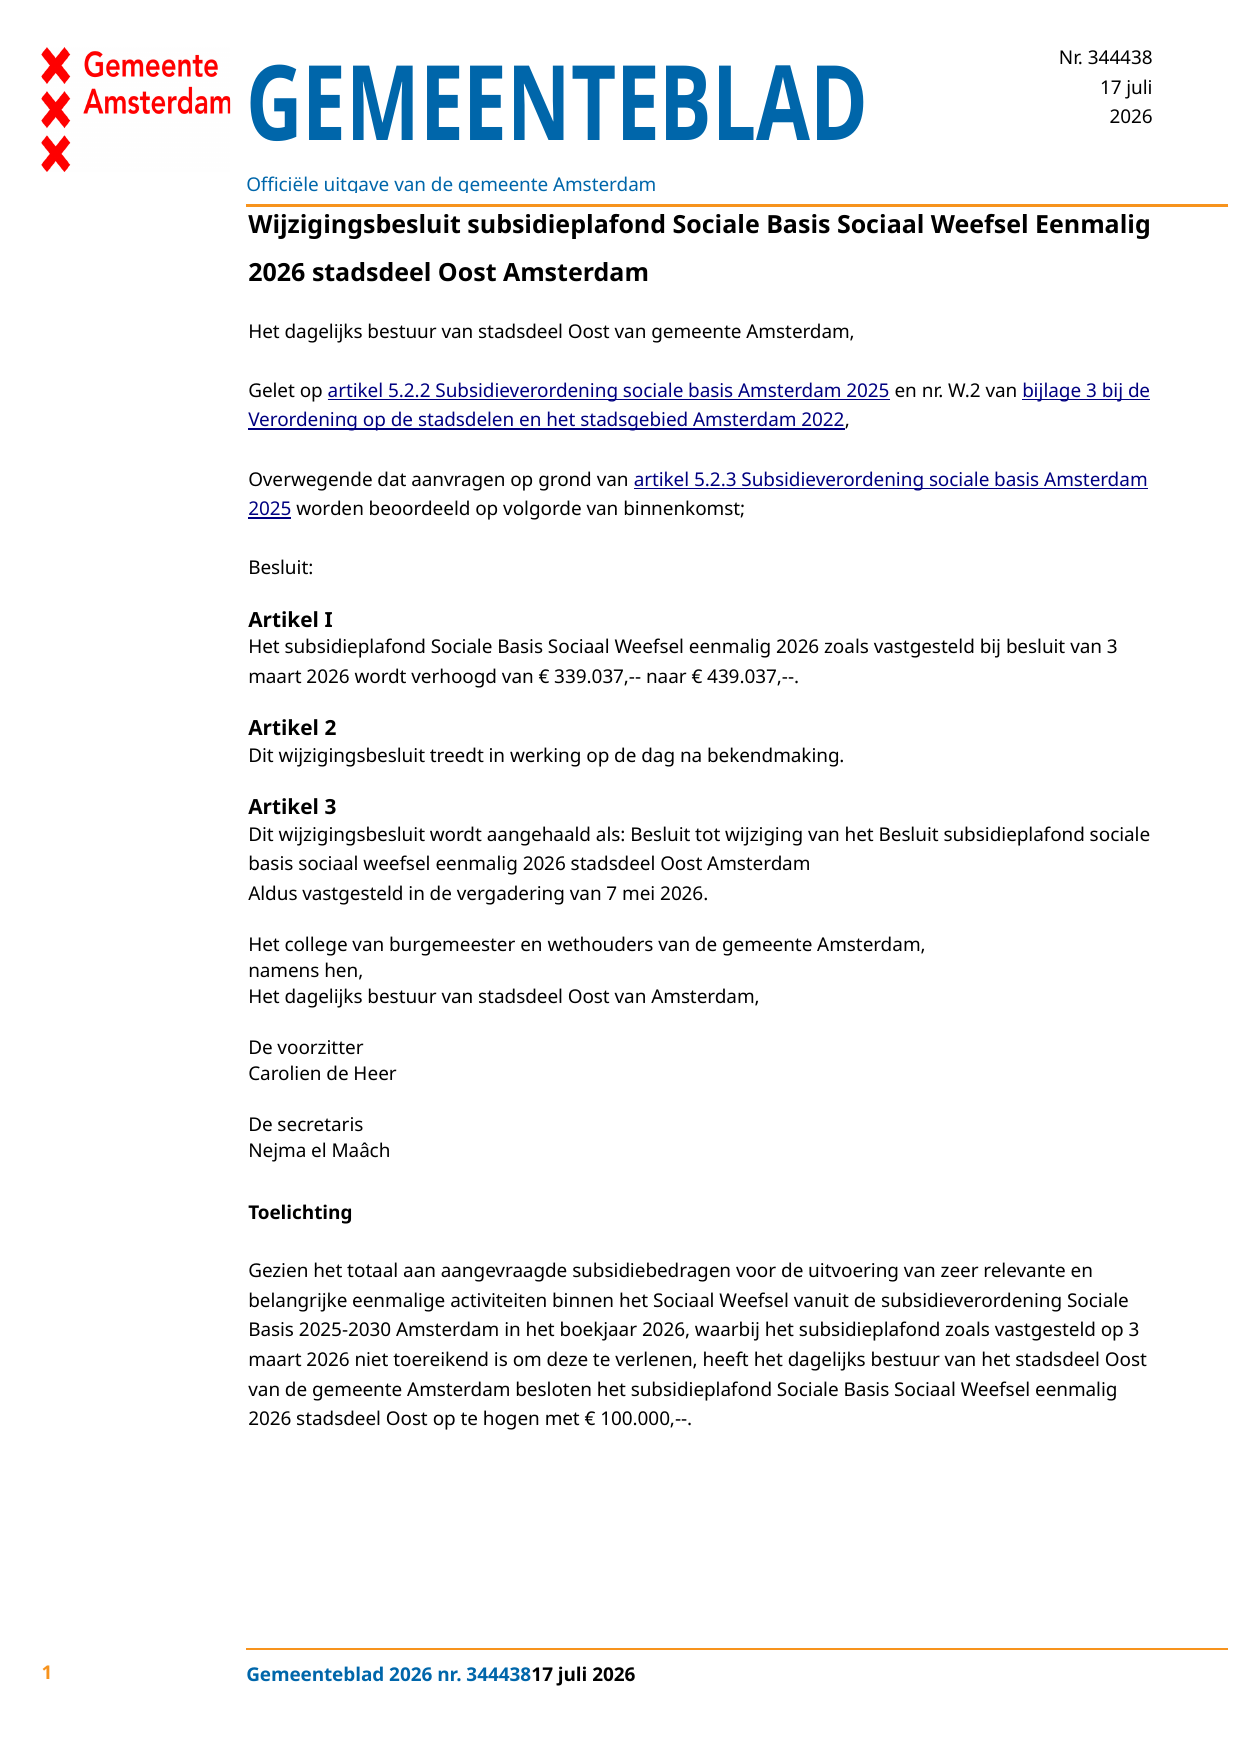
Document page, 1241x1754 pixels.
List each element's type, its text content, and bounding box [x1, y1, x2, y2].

text Besluit: [248, 554, 1152, 580]
text Artikel I [248, 605, 1152, 633]
text namens hen, [248, 957, 1152, 983]
text Gelet op artikel 5.2.2 Subsidieverordening sociale basis Amsterdam 2025 en nr. W.2 van bijlage 3 bij de Verordening op de stadsdelen en het stadsgebied Amsterdam 2022, [248, 377, 1152, 432]
text Dit wijzigingsbesluit treedt in werking op de dag na bekendmaking. [248, 742, 1152, 768]
text Het college van burgemeester en wethouders van de gemeente Amsterdam, [248, 931, 1152, 957]
text Dit wijzigingsbesluit wordt aangehaald als: Besluit tot wijziging van het Besluit subsidieplafond sociale basis sociaal weefsel eenmalig 2026 stadsdeel Oost Amsterdam [248, 821, 1152, 876]
text Overwegende dat aanvragen op grond van artikel 5.2.3 Subsidieverordening sociale basis Amsterdam 2025 worden beoordeeld op volgorde van binnenkomst; [248, 466, 1152, 521]
text De voorzitter [248, 1034, 1152, 1060]
text Nejma el Maâch [248, 1137, 1152, 1163]
text Artikel 3 [248, 792, 1152, 821]
text Het subsidieplafond Sociale Basis Sociaal Weefsel eenmalig 2026 zoals vastgesteld bij besluit van 3 maart 2026 wordt verhoogd van € 339.037,-- naar € 439.037,--. [248, 633, 1152, 689]
text Het dagelijks bestuur van stadsdeel Oost van gemeente Amsterdam, [248, 318, 1152, 344]
text Wijzigingsbesluit subsidieplafond Sociale Basis Sociaal Weefsel Eenmalig 2026 stadsdeel Oost Amsterdam [248, 207, 1152, 288]
text Aldus vastgesteld in de vergadering van 7 mei 2026. [248, 880, 1152, 906]
text Carolien de Heer [248, 1060, 1152, 1086]
picture [41, 47, 231, 172]
text Toelichting [248, 1189, 1152, 1228]
text De secretaris [248, 1111, 1152, 1137]
text Het dagelijks bestuur van stadsdeel Oost van Amsterdam, [248, 983, 1152, 1008]
text Artikel 2 [248, 713, 1152, 742]
text Gezien het totaal aan aangevraagde subsidiebedragen voor de uitvoering van zeer relevante en belangrijke eenmalige activiteiten binnen het Sociaal Weefsel vanuit de subsidieverordening Sociale Basis 2025-2030 Amsterdam in het boekjaar 2026, waarbij het subsidieplafond zoals vastgesteld op 3 maart 2026 niet toereikend is om deze te verlenen, heeft het dagelijks bestuur van het stadsdeel Oost van de gemeente Amsterdam besloten het subsidieplafond Sociale Basis Sociaal Weefsel eenmalig 2026 stadsdeel Oost op te hogen met € 100.000,--. [248, 1257, 1152, 1431]
